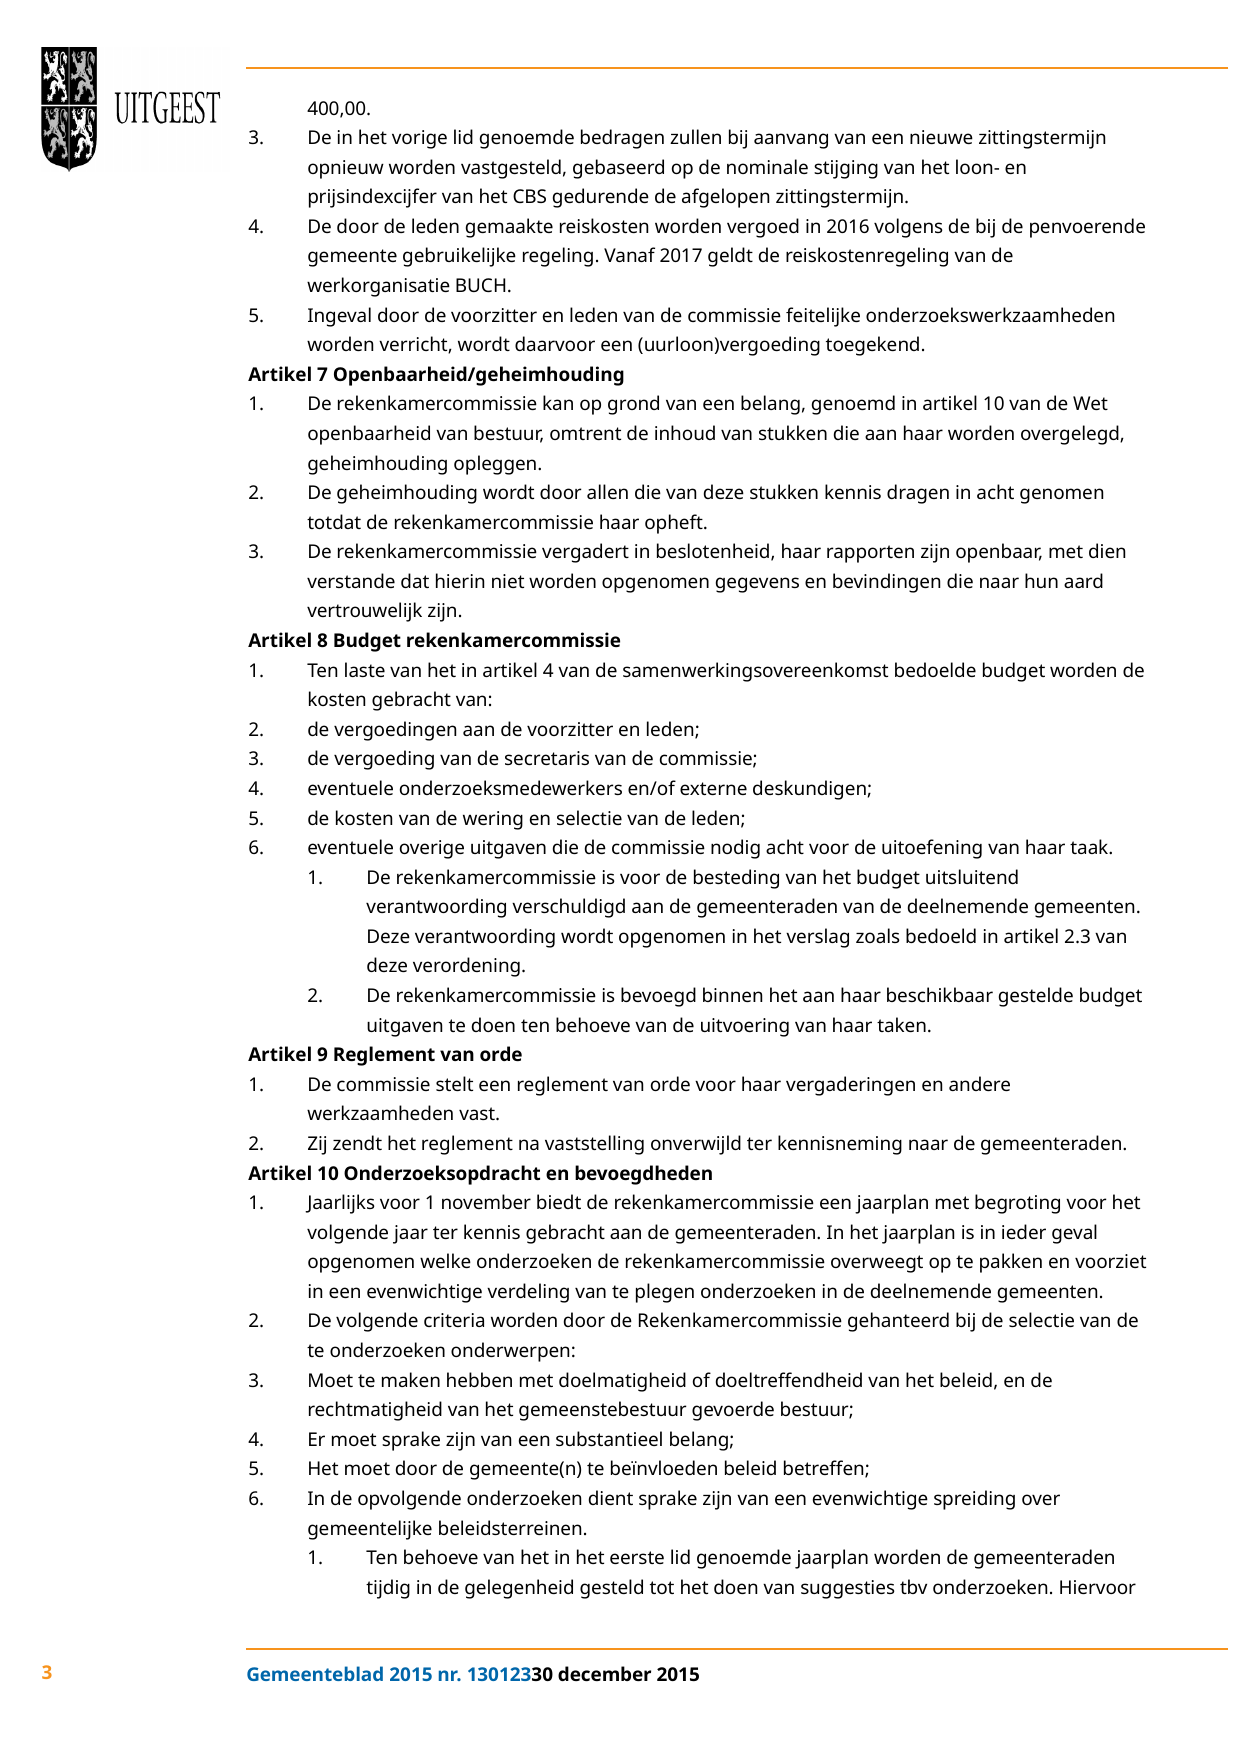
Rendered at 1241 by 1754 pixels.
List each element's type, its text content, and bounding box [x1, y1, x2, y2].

list In de opvolgende onderzoeken dient sprake zijn van een evenwichtige spreiding over gemeentelijke beleidsterreinen. [248, 1485, 1152, 1541]
list De rekenkamercommissie kan op grond van een belang, genoemd in artikel 10 van de Wet openbaarheid van bestuur, omtrent de inhoud van stukken die aan haar worden overgelegd, geheimhouding opleggen. [248, 391, 1152, 476]
list de kosten van de wering en selectie van de leden; [248, 805, 1152, 831]
list De geheimhouding wordt door allen die van deze stukken kennis dragen in acht genomen totdat de rekenkamercommissie haar opheft. [248, 479, 1152, 535]
text Artikel 7 Openbaarheid/geheimhouding [248, 361, 1152, 387]
list Ingeval door de voorzitter en leden van de commissie feitelijke onderzoekswerkzaamheden worden verricht, wordt daarvoor een (uurloon)vergoeding toegekend. [248, 302, 1152, 357]
text Artikel 9 Reglement van orde [248, 1041, 1152, 1067]
list De rekenkamercommissie is voor de besteding van het budget uitsluitend verantwoording verschuldigd aan de gemeenteraden van de deelnemende gemeenten. Deze verantwoording wordt opgenomen in het verslag zoals bedoeld in artikel 2.3 van deze verordening. [307, 864, 1152, 978]
list eventuele overige uitgaven die de commissie nodig acht voor de uitoefening van haar taak. [248, 834, 1152, 860]
list De rekenkamercommissie vergadert in beslotenheid, haar rapporten zijn openbaar, met dien verstande dat hierin niet worden opgenomen gegevens en bevindingen die naar hun aard vertrouwelijk zijn. [248, 538, 1152, 623]
list de vergoeding van de secretaris van de commissie; [248, 746, 1152, 771]
list Moet te maken hebben met doelmatigheid of doeltreffendheid van het beleid, en de rechtmatigheid van het gemeenstebestuur gevoerde bestuur; [248, 1367, 1152, 1422]
list De volgende criteria worden door de Rekenkamercommissie gehanteerd bij de selectie van de te onderzoeken onderwerpen: [248, 1308, 1152, 1363]
list eventuele onderzoeksmedewerkers en/of externe deskundigen; [248, 775, 1152, 801]
list de vergoedingen aan de voorzitter en leden; [248, 716, 1152, 742]
list Er moet sprake zijn van een substantieel belang; [248, 1426, 1152, 1452]
text Artikel 10 Onderzoeksopdracht en bevoegdheden [248, 1160, 1152, 1186]
list De in het vorige lid genoemde bedragen zullen bij aanvang van een nieuwe zittingstermijn opnieuw worden vastgesteld, gebaseerd op de nominale stijging van het loon- en prijsindexcijfer van het CBS gedurende de afgelopen zittingstermijn. [248, 124, 1152, 209]
list Ten laste van het in artikel 4 van de samenwerkingsovereenkomst bedoelde budget worden de kosten gebracht van: [248, 657, 1152, 712]
list De door de leden gemaakte reiskosten worden vergoed in 2016 volgens de bij de penvoerende gemeente gebruikelijke regeling. Vanaf 2017 geldt de reiskostenregeling van de werkorganisatie BUCH. [248, 213, 1152, 298]
list De rekenkamercommissie is bevoegd binnen het aan haar beschikbaar gestelde budget uitgaven te doen ten behoeve van de uitvoering van haar taken. [307, 982, 1152, 1038]
list Zij zendt het reglement na vaststelling onverwijld ter kennisneming naar de gemeenteraden. [248, 1130, 1152, 1156]
list Ten behoeve van het in het eerste lid genoemde jaarplan worden de gemeenteraden tijdig in de gelegenheid gesteld tot het doen van suggesties tbv onderzoeken. Hiervoor [307, 1544, 1152, 1600]
list 400,00. [248, 95, 1152, 121]
list Het moet door de gemeente(n) te beïnvloeden beleid betreffen; [248, 1456, 1152, 1481]
list De commissie stelt een reglement van orde voor haar vergaderingen en andere werkzaamheden vast. [248, 1071, 1152, 1126]
text Artikel 8 Budget rekenkamercommissie [248, 627, 1152, 653]
list Jaarlijks voor 1 november biedt de rekenkamercommissie een jaarplan met begroting voor het volgende jaar ter kennis gebracht aan de gemeenteraden. In het jaarplan is in ieder geval opgenomen welke onderzoeken de rekenkamercommissie overweegt op te pakken en voorziet in een evenwichtige verdeling van te plegen onderzoeken in de deelnemende gemeenten. [248, 1189, 1152, 1304]
picture [41, 47, 231, 172]
